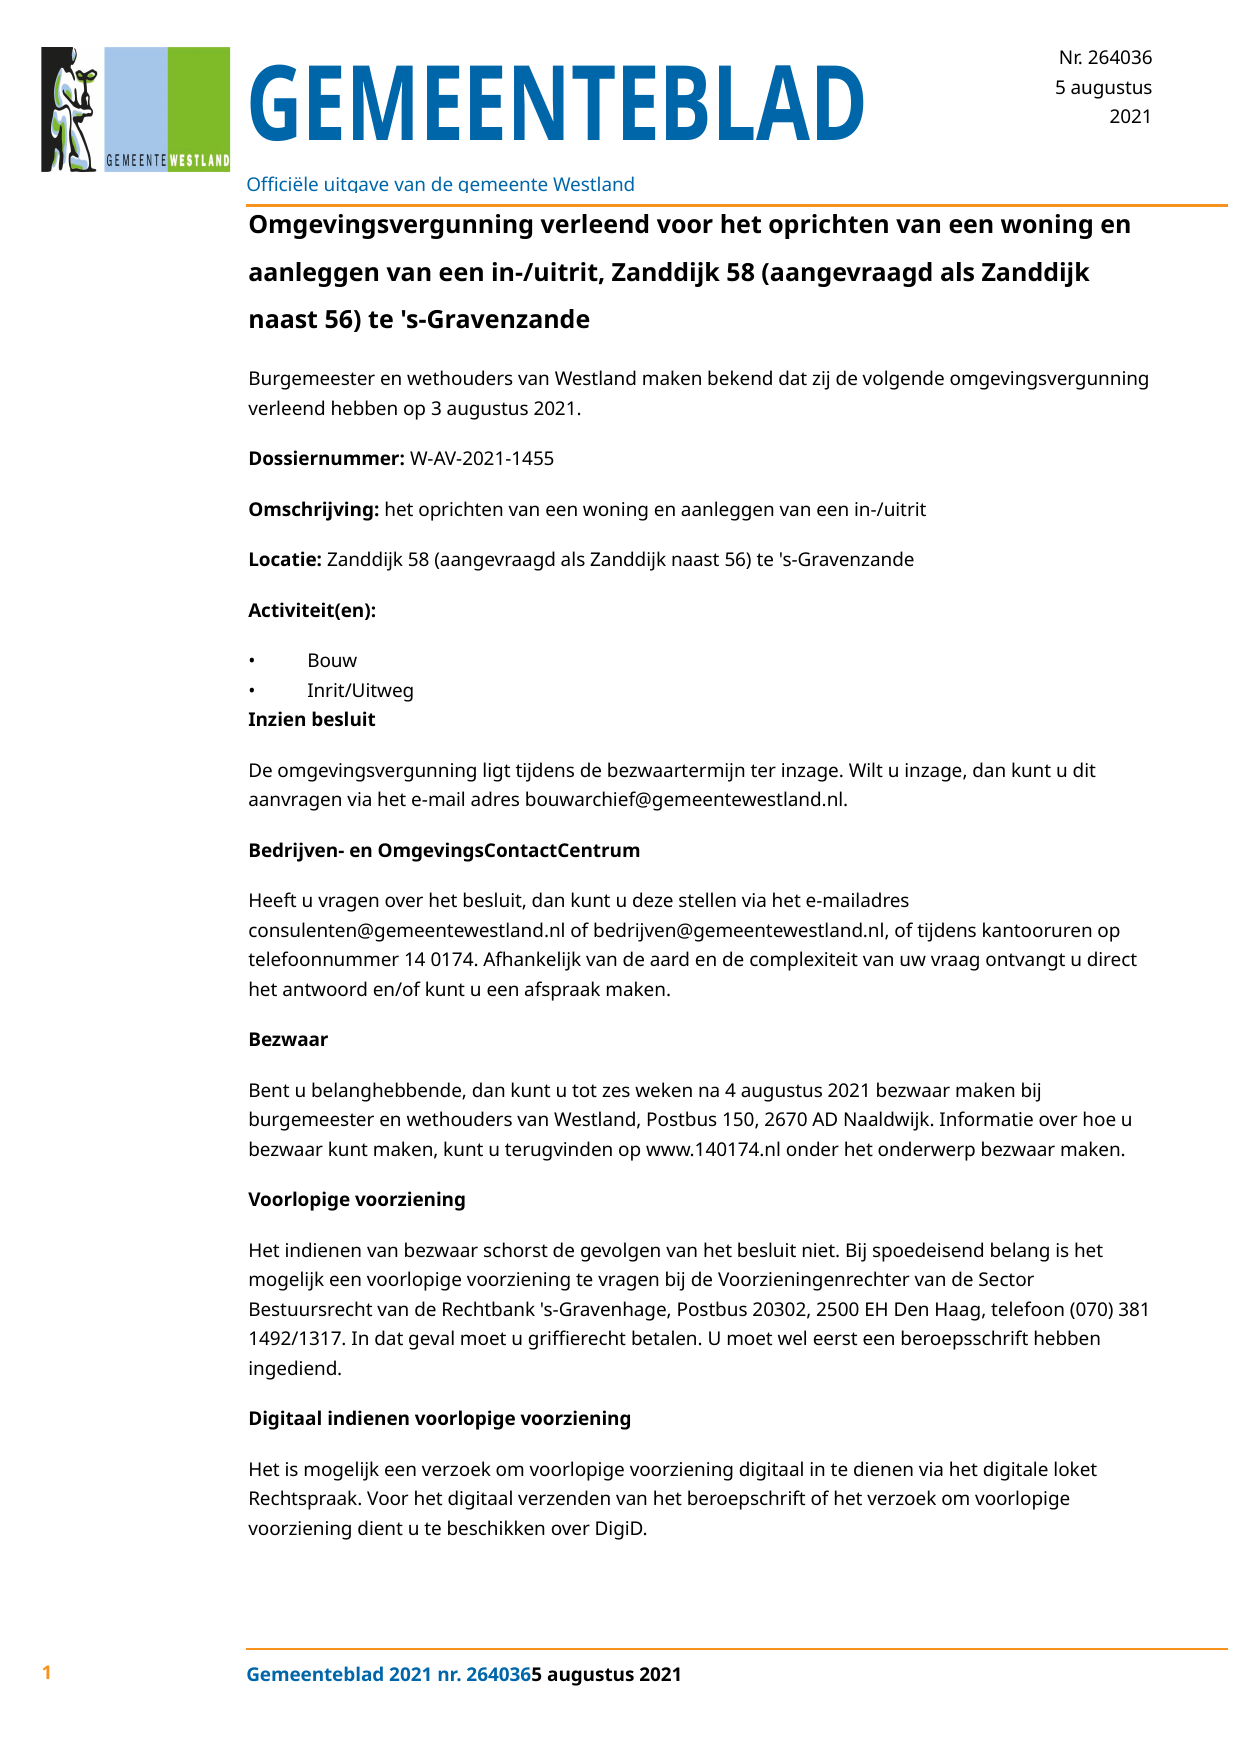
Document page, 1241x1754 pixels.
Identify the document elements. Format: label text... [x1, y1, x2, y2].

text Bedrijven- en OmgevingsContactCentrum [248, 837, 1152, 862]
text Bent u belanghebbende, dan kunt u tot zes weken na 4 augustus 2021 bezwaar maken bij burgemeester en wethouders van Westland, Postbus 150, 2670 AD Naaldwijk. Informatie over hoe u bezwaar kunt maken, kunt u terugvinden op www.140174.nl onder het onderwerp bezwaar maken. [248, 1077, 1152, 1162]
list Bouw [248, 647, 1152, 673]
text Digitaal indienen voorlopige voorziening [248, 1406, 1152, 1431]
text De omgevingsvergunning ligt tijdens de bezwaartermijn ter inzage. Wilt u inzage, dan kunt u dit aanvragen via het e-mail adres bouwarchief@gemeentewestland.nl. [248, 757, 1152, 812]
text Activiteit(en): [248, 597, 1152, 622]
picture [41, 47, 231, 172]
text Voorlopige voorziening [248, 1186, 1152, 1212]
text Locatie: Zanddijk 58 (aangevraagd als Zanddijk naast 56) te 's-Gravenzande [248, 546, 1152, 572]
list Inrit/Uitweg [248, 677, 1152, 702]
text Omschrijving: het oprichten van een woning en aanleggen van een in-/uitrit [248, 496, 1152, 522]
text Bezwaar [248, 1026, 1152, 1052]
text Omgevingsvergunning verleend voor het oprichten van een woning en aanleggen van een in-/uitrit, Zanddijk 58 (aangevraagd als Zanddijk naast 56) te 's-Gravenzande [248, 207, 1152, 336]
text Het is mogelijk een verzoek om voorlopige voorziening digitaal in te dienen via het digitale loket Rechtspraak. Voor het digitaal verzenden van het beroepschrift of het verzoek om voorlopige voorziening dient u te beschikken over DigiD. [248, 1456, 1152, 1541]
text Het indienen van bezwaar schorst de gevolgen van het besluit niet. Bij spoedeisend belang is het mogelijk een voorlopige voorziening te vragen bij de Voorzieningenrechter van de Sector Bestuursrecht van de Rechtbank 's-Gravenhage, Postbus 20302, 2500 EH Den Haag, telefoon (070) 381 1492/1317. In dat geval moet u griffierecht betalen. U moet wel eerst een beroepsschrift hebben ingediend. [248, 1237, 1152, 1381]
text Dossiernummer: W-AV-2021-1455 [248, 446, 1152, 471]
text Heeft u vragen over het besluit, dan kunt u deze stellen via het e-mailadres consulenten@gemeentewestland.nl of bedrijven@gemeentewestland.nl, of tijdens kantooruren op telefoonnummer 14 0174. Afhankelijk van de aard en de complexiteit van uw vraag ontvangt u direct het antwoord en/of kunt u een afspraak maken. [248, 887, 1152, 1002]
text Inzien besluit [248, 706, 1152, 732]
text Burgemeester en wethouders van Westland maken bekend dat zij de volgende omgevingsvergunning verleend hebben op 3 augustus 2021. [248, 366, 1152, 421]
